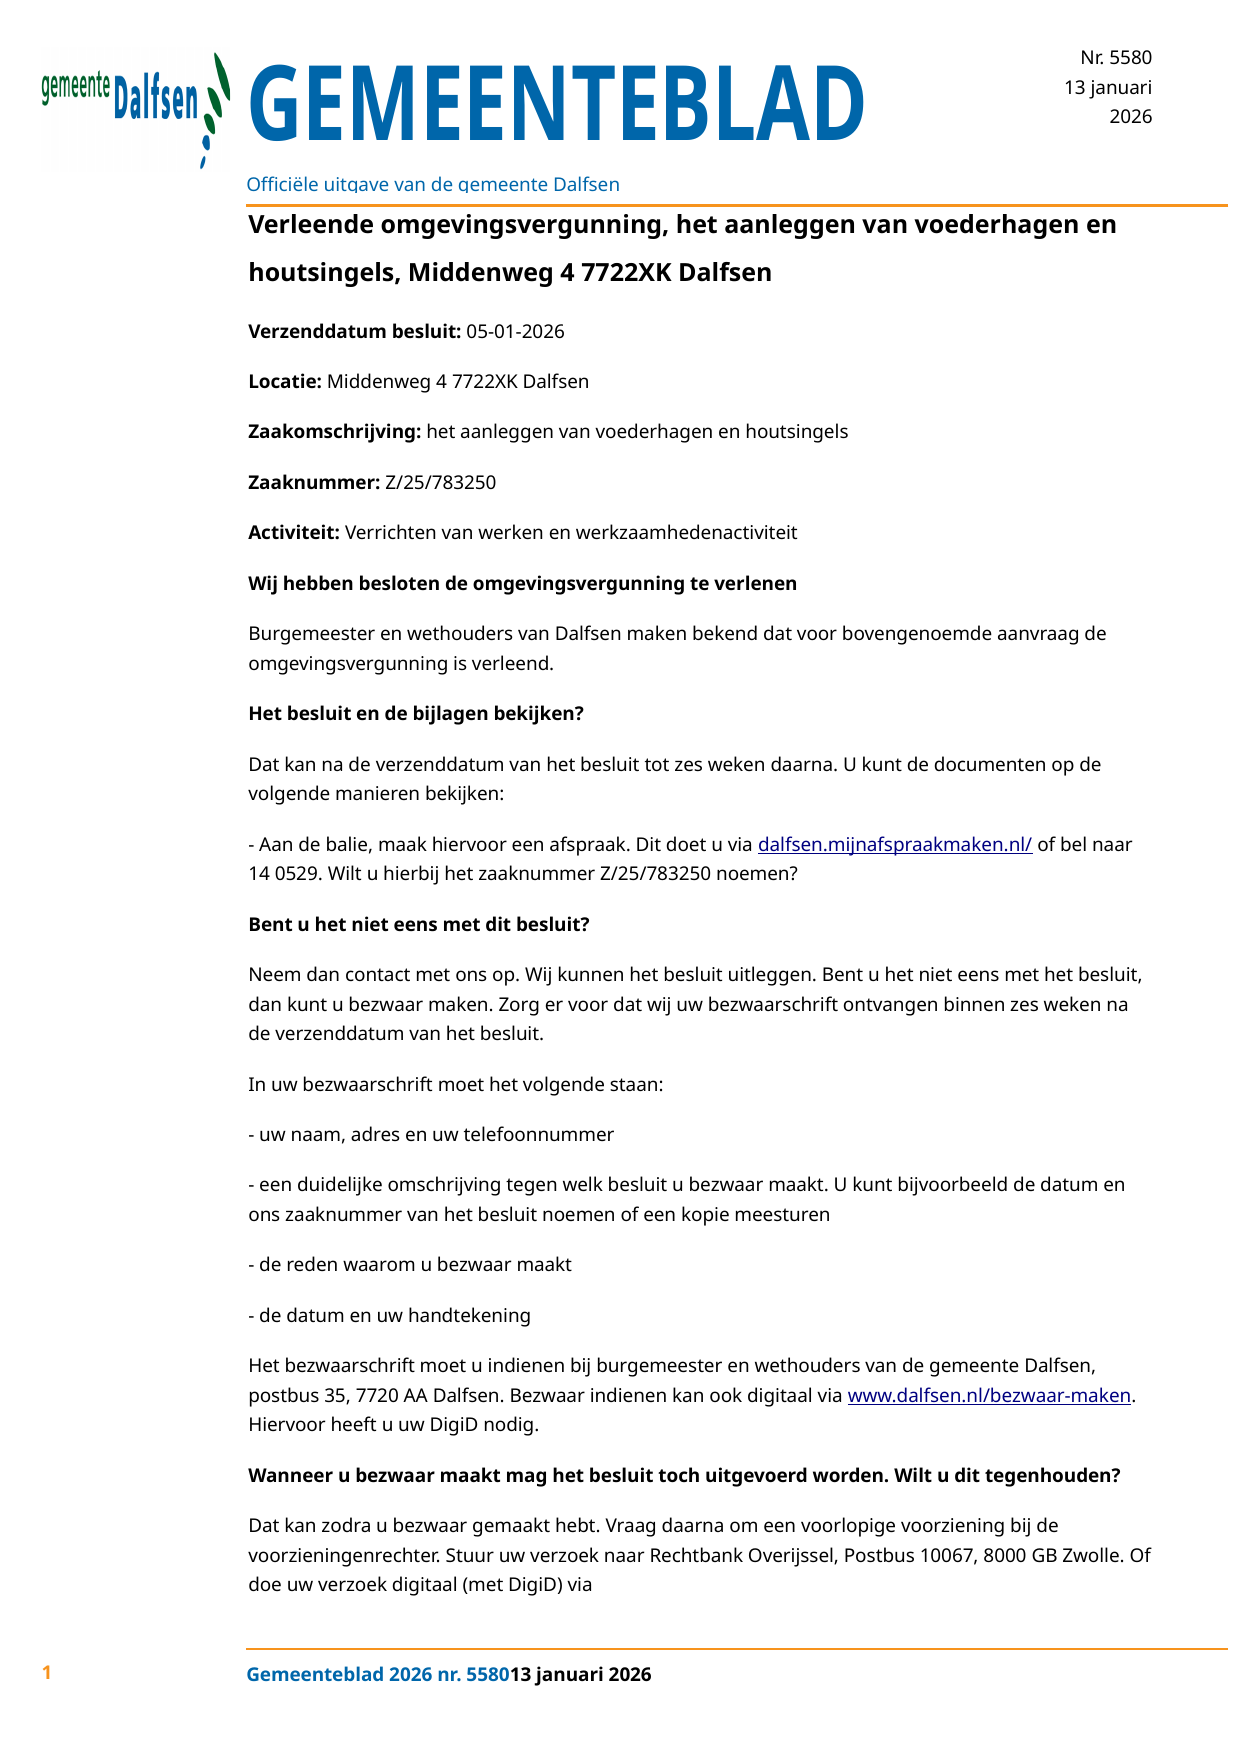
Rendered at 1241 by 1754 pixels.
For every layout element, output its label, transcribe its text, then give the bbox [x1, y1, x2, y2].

text Activiteit: Verrichten van werken en werkzaamhedenactiviteit [248, 519, 1152, 545]
picture [41, 47, 231, 172]
text Locatie: Middenweg 4 7722XK Dalfsen [248, 368, 1152, 394]
text - uw naam, adres en uw telefoonnummer [248, 1121, 1152, 1147]
text Wij hebben besloten de omgevingsvergunning te verlenen [248, 570, 1152, 596]
text Dat kan na de verzenddatum van het besluit tot zes weken daarna. U kunt de documenten op de volgende manieren bekijken: [248, 751, 1152, 806]
text - Aan de balie, maak hiervoor een afspraak. Dit doet u via dalfsen.mijnafspraakmaken.nl/ of bel naar 14 0529. Wilt u hierbij het zaaknummer Z/25/783250 noemen? [248, 831, 1152, 886]
text In uw bezwaarschrift moet het volgende staan: [248, 1071, 1152, 1097]
text Dat kan zodra u bezwaar gemaakt hebt. Vraag daarna om een voorlopige voorziening bij de voorzieningenrechter. Stuur uw verzoek naar Rechtbank Overijssel, Postbus 10067, 8000 GB Zwolle. Of doe uw verzoek digitaal (met DigiD) via [248, 1512, 1152, 1597]
text Het bezwaarschrift moet u indienen bij burgemeester en wethouders van de gemeente Dalfsen, postbus 35, 7720 AA Dalfsen. Bezwaar indienen kan ook digitaal via www.dalfsen.nl/bezwaar-maken. Hiervoor heeft u uw DigiD nodig. [248, 1352, 1152, 1437]
text - een duidelijke omschrijving tegen welk besluit u bezwaar maakt. U kunt bijvoorbeeld de datum en ons zaaknummer van het besluit noemen of een kopie meesturen [248, 1172, 1152, 1227]
text Het besluit en de bijlagen bekijken? [248, 700, 1152, 726]
text - de datum en uw handtekening [248, 1302, 1152, 1328]
text Zaakomschrijving: het aanleggen van voederhagen en houtsingels [248, 419, 1152, 444]
text Burgemeester en wethouders van Dalfsen maken bekend dat voor bovengenoemde aanvraag de omgevingsvergunning is verleend. [248, 620, 1152, 676]
text Verleende omgevingsvergunning, het aanleggen van voederhagen en houtsingels, Middenweg 4 7722XK Dalfsen [248, 207, 1152, 288]
text Verzenddatum besluit: 05-01-2026 [248, 318, 1152, 344]
text Wanneer u bezwaar maakt mag het besluit toch uitgevoerd worden. Wilt u dit tegenhouden? [248, 1462, 1152, 1488]
text Bent u het niet eens met dit besluit? [248, 911, 1152, 937]
text Neem dan contact met ons op. Wij kunnen het besluit uitleggen. Bent u het niet eens met het besluit, dan kunt u bezwaar maken. Zorg er voor dat wij uw bezwaarschrift ontvangen binnen zes weken na de verzenddatum van het besluit. [248, 961, 1152, 1046]
text Zaaknummer: Z/25/783250 [248, 469, 1152, 495]
text - de reden waarom u bezwaar maakt [248, 1252, 1152, 1277]
